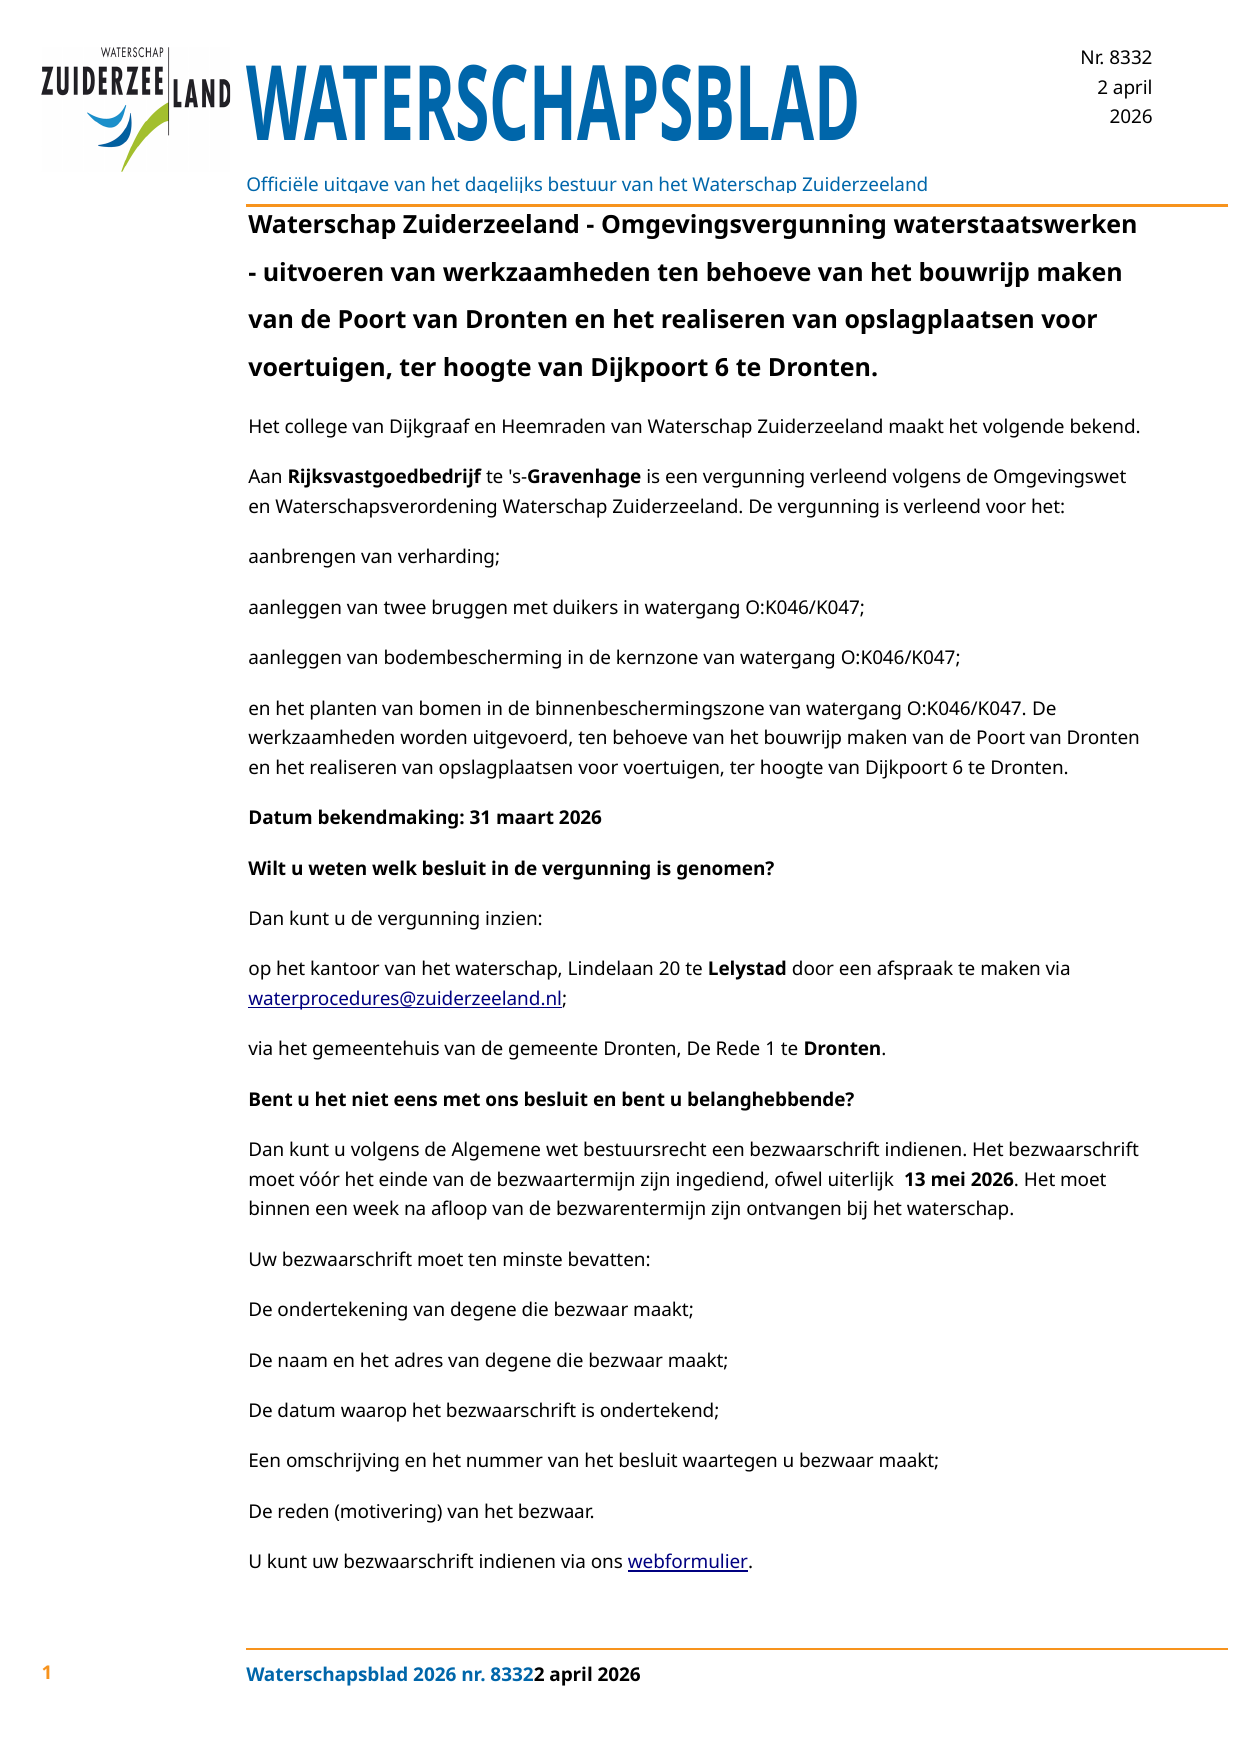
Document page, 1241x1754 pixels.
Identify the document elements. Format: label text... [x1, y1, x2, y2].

text via het gemeentehuis van de gemeente Dronten, De Rede 1 te Dronten. [248, 1036, 1152, 1061]
text Uw bezwaarschrift moet ten minste bevatten: [248, 1246, 1152, 1272]
text De reden (motivering) van het bezwaar. [248, 1498, 1152, 1524]
text Wilt u weten welk besluit in de vergunning is genomen? [248, 855, 1152, 881]
text aanbrengen van verharding; [248, 543, 1152, 569]
text aanleggen van bodembescherming in de kernzone van watergang O:K046/K047; [248, 644, 1152, 670]
text op het kantoor van het waterschap, Lindelaan 20 te Lelystad door een afspraak te maken via waterprocedures@zuiderzeeland.nl; [248, 956, 1152, 1011]
picture [41, 47, 231, 172]
text Dan kunt u de vergunning inzien: [248, 905, 1152, 931]
text De naam en het adres van degene die bezwaar maakt; [248, 1347, 1152, 1373]
text Bent u het niet eens met ons besluit en bent u belanghebbende? [248, 1086, 1152, 1112]
text De datum waarop het bezwaarschrift is ondertekend; [248, 1397, 1152, 1423]
text U kunt uw bezwaarschrift indienen via ons webformulier. [248, 1548, 1152, 1574]
text De ondertekening van degene die bezwaar maakt; [248, 1296, 1152, 1322]
text Aan Rijksvastgoedbedrijf te 's-Gravenhage is een vergunning verleend volgens de Omgevingswet en Waterschapsverordening Waterschap Zuiderzeeland. De vergunning is verleend voor het: [248, 463, 1152, 519]
text Een omschrijving en het nummer van het besluit waartegen u bezwaar maakt; [248, 1448, 1152, 1473]
text Dan kunt u volgens de Algemene wet bestuursrecht een bezwaarschrift indienen. Het bezwaarschrift moet vóór het einde van de bezwaartermijn zijn ingediend, ofwel uiterlijk 13 mei 2026. Het moet binnen een week na afloop van de bezwarentermijn zijn ontvangen bij het waterschap. [248, 1136, 1152, 1221]
text Waterschap Zuiderzeeland - Omgevingsvergunning waterstaatswerken - uitvoeren van werkzaamheden ten behoeve van het bouwrijp maken van de Poort van Dronten en het realiseren van opslagplaatsen voor voertuigen, ter hoogte van Dijkpoort 6 te Dronten. [248, 207, 1152, 384]
text aanleggen van twee bruggen met duikers in watergang O:K046/K047; [248, 594, 1152, 620]
text Datum bekendmaking: 31 maart 2026 [248, 804, 1152, 830]
text Het college van Dijkgraaf en Heemraden van Waterschap Zuiderzeeland maakt het volgende bekend. [248, 413, 1152, 439]
text en het planten van bomen in de binnenbeschermingszone van watergang O:K046/K047. De werkzaamheden worden uitgevoerd, ten behoeve van het bouwrijp maken van de Poort van Dronten en het realiseren van opslagplaatsen voor voertuigen, ter hoogte van Dijkpoort 6 te Dronten. [248, 695, 1152, 780]
